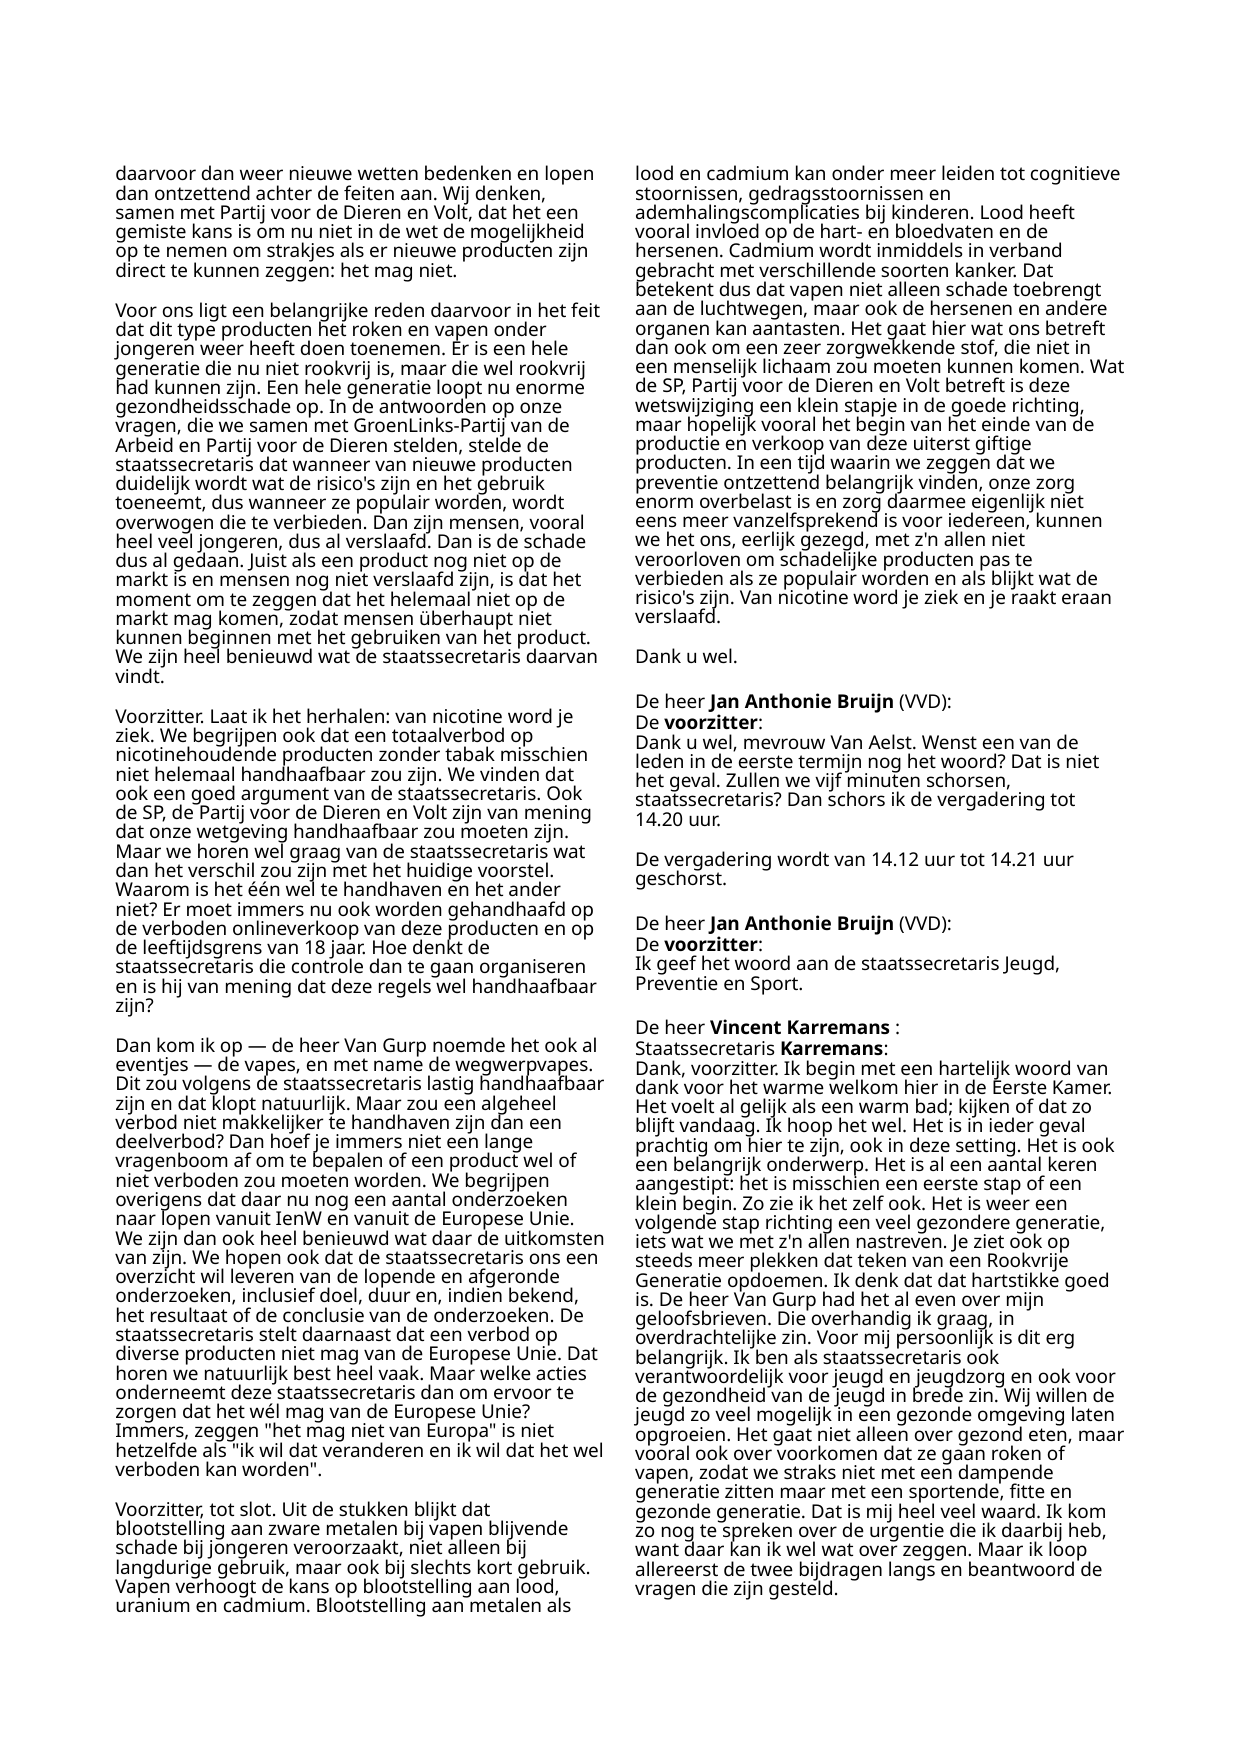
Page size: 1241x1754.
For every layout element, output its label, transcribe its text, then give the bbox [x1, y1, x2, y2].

text Dank, voorzitter. Ik begin met een hartelijk woord van dank voor het warme welkom hier in de Eerste Kamer. Het voelt al gelijk als een warm bad; kijken of dat zo blijft vandaag. Ik hoop het wel. Het is in ieder geval prachtig om hier te zijn, ook in deze setting. Het is ook een belangrijk onderwerp. Het is al een aantal keren aangestipt: het is misschien een eerste stap of een klein begin. Zo zie ik het zelf ook. Het is weer een volgende stap richting een veel gezondere generatie, iets wat we met z'n allen nastreven. Je ziet ook op steeds meer plekken dat teken van een Rookvrije Generatie opdoemen. Ik denk dat dat hartstikke goed is. De heer Van Gurp had het al even over mijn geloofsbrieven. Die overhandig ik graag, in overdrachtelijke zin. Voor mij persoonlijk is dit erg belangrijk. Ik ben als staatssecretaris ook verantwoordelijk voor jeugd en jeugdzorg en ook voor de gezondheid van de jeugd in brede zin. Wij willen de jeugd zo veel mogelijk in een gezonde omgeving laten opgroeien. Het gaat niet alleen over gezond eten, maar vooral ook over voorkomen dat ze gaan roken of vapen, zodat we straks niet met een dampende generatie zitten maar met een sportende, fitte en gezonde generatie. Dat is mij heel veel waard. Ik kom zo nog te spreken over de urgentie die ik daarbij heb, want daar kan ik wel wat over zeggen. Maar ik loop allereerst de twee bijdragen langs en beantwoord de vragen die zijn gesteld. [635, 1059, 1125, 1599]
text Dank u wel, mevrouw Van Aelst. Wenst een van de leden in de eerste termijn nog het woord? Dat is niet het geval. Zullen we vijf minuten schorsen, staatssecretaris? Dan schors ik de vergadering tot 14.20 uur. [635, 734, 1125, 830]
text Dan kom ik op — de heer Van Gurp noemde het ook al eventjes — de vapes, en met name de wegwerpvapes. Dit zou volgens de staatssecretaris lastig handhaafbaar zijn en dat klopt natuurlijk. Maar zou een algeheel verbod niet makkelijker te handhaven zijn dan een deelverbod? Dan hoef je immers niet een lange vragenboom af om te bepalen of een product wel of niet verboden zou moeten worden. We begrijpen overigens dat daar nu nog een aantal onderzoeken naar lopen vanuit IenW en vanuit de Europese Unie. We zijn dan ook heel benieuwd wat daar de uitkomsten van zijn. We hopen ook dat de staatssecretaris ons een overzicht wil leveren van de lopende en afgeronde onderzoeken, inclusief doel, duur en, indien bekend, het resultaat of de conclusie van de onderzoeken. De staatssecretaris stelt daarnaast dat een verbod op diverse producten niet mag van de Europese Unie. Dat horen we natuurlijk best heel vaak. Maar welke acties onderneemt deze staatssecretaris dan om ervoor te zorgen dat het wél mag van de Europese Unie? Immers, zeggen "het mag niet van Europa" is niet hetzelfde als "ik wil dat veranderen en ik wil dat het wel verboden kan worden". [115, 1037, 605, 1480]
text Voorzitter, tot slot. Uit de stukken blijkt dat blootstelling aan zware metalen bij vapen blijvende schade bij jongeren veroorzaakt, niet alleen bij langdurige gebruik, maar ook bij slechts kort gebruik. Vapen verhoogt de kans op blootstelling aan lood, uranium en cadmium. Blootstelling aan metalen als [115, 1501, 605, 1616]
text De voorzitter: [635, 714, 1125, 734]
text De vergadering wordt van 14.12 uur tot 14.21 uur geschorst. [635, 851, 1125, 889]
text Staatssecretaris Karremans: [635, 1040, 1125, 1059]
text Ik geef het woord aan de staatssecretaris Jeugd, Preventie en Sport. [635, 955, 1125, 994]
text Voorzitter. Laat ik het herhalen: van nicotine word je ziek. We begrijpen ook dat een totaalverbod op nicotinehoudende producten zonder tabak misschien niet helemaal handhaafbaar zou zijn. We vinden dat ook een goed argument van de staatssecretaris. Ook de SP, de Partij voor de Dieren en Volt zijn van mening dat onze wetgeving handhaafbaar zou moeten zijn. Maar we horen wel graag van de staatssecretaris wat dan het verschil zou zijn met het huidige voorstel. Waarom is het één wel te handhaven en het ander niet? Er moet immers nu ook worden gehandhaafd op de verboden onlineverkoop van deze producten en op de leeftijdsgrens van 18 jaar. Hoe denkt de staatssecretaris die controle dan te gaan organiseren en is hij van mening dat deze regels wel handhaafbaar zijn? [115, 708, 605, 1016]
text De heer Jan Anthonie Bruijn (VVD): [635, 689, 1125, 714]
text De heer Jan Anthonie Bruijn (VVD): [635, 910, 1125, 936]
text De voorzitter: [635, 936, 1125, 955]
text lood en cadmium kan onder meer leiden tot cognitieve stoornissen, gedragsstoornissen en ademhalingscomplicaties bij kinderen. Lood heeft vooral invloed op de hart- en bloedvaten en de hersenen. Cadmium wordt inmiddels in verband gebracht met verschillende soorten kanker. Dat betekent dus dat vapen niet alleen schade toebrengt aan de luchtwegen, maar ook de hersenen en andere organen kan aantasten. Het gaat hier wat ons betreft dan ook om een zeer zorgwekkende stof, die niet in een menselijk lichaam zou moeten kunnen komen. Wat de SP, Partij voor de Dieren en Volt betreft is deze wetswijziging een klein stapje in de goede richting, maar hopelijk vooral het begin van het einde van de productie en verkoop van deze uiterst giftige producten. In een tijd waarin we zeggen dat we preventie ontzettend belangrijk vinden, onze zorg enorm overbelast is en zorg daarmee eigenlijk niet eens meer vanzelfsprekend is voor iedereen, kunnen we het ons, eerlijk gezegd, met z'n allen niet veroorloven om schadelijke producten pas te verbieden als ze populair worden en als blijkt wat de risico's zijn. Van nicotine word je ziek en je raakt eraan verslaafd. [635, 165, 1125, 628]
text De heer Vincent Karremans : [635, 1014, 1125, 1040]
text Voor ons ligt een belangrijke reden daarvoor in het feit dat dit type producten het roken en vapen onder jongeren weer heeft doen toenemen. Er is een hele generatie die nu niet rookvrij is, maar die wel rookvrij had kunnen zijn. Een hele generatie loopt nu enorme gezondheidsschade op. In de antwoorden op onze vragen, die we samen met GroenLinks-Partij van de Arbeid en Partij voor de Dieren stelden, stelde de staatssecretaris dat wanneer van nieuwe producten duidelijk wordt wat de risico's zijn en het gebruik toeneemt, dus wanneer ze populair worden, wordt overwogen die te verbieden. Dan zijn mensen, vooral heel veel jongeren, dus al verslaafd. Dan is de schade dus al gedaan. Juist als een product nog niet op de markt is en mensen nog niet verslaafd zijn, is dat het moment om te zeggen dat het helemaal niet op de markt mag komen, zodat mensen überhaupt niet kunnen beginnen met het gebruiken van het product. We zijn heel benieuwd wat de staatssecretaris daarvan vindt. [115, 302, 605, 687]
text Dank u wel. [635, 648, 1125, 668]
text daarvoor dan weer nieuwe wetten bedenken en lopen dan ontzettend achter de feiten aan. Wij denken, samen met Partij voor de Dieren en Volt, dat het een gemiste kans is om nu niet in de wet de mogelijkheid op te nemen om strakjes als er nieuwe producten zijn direct te kunnen zeggen: het mag niet. [115, 165, 605, 281]
